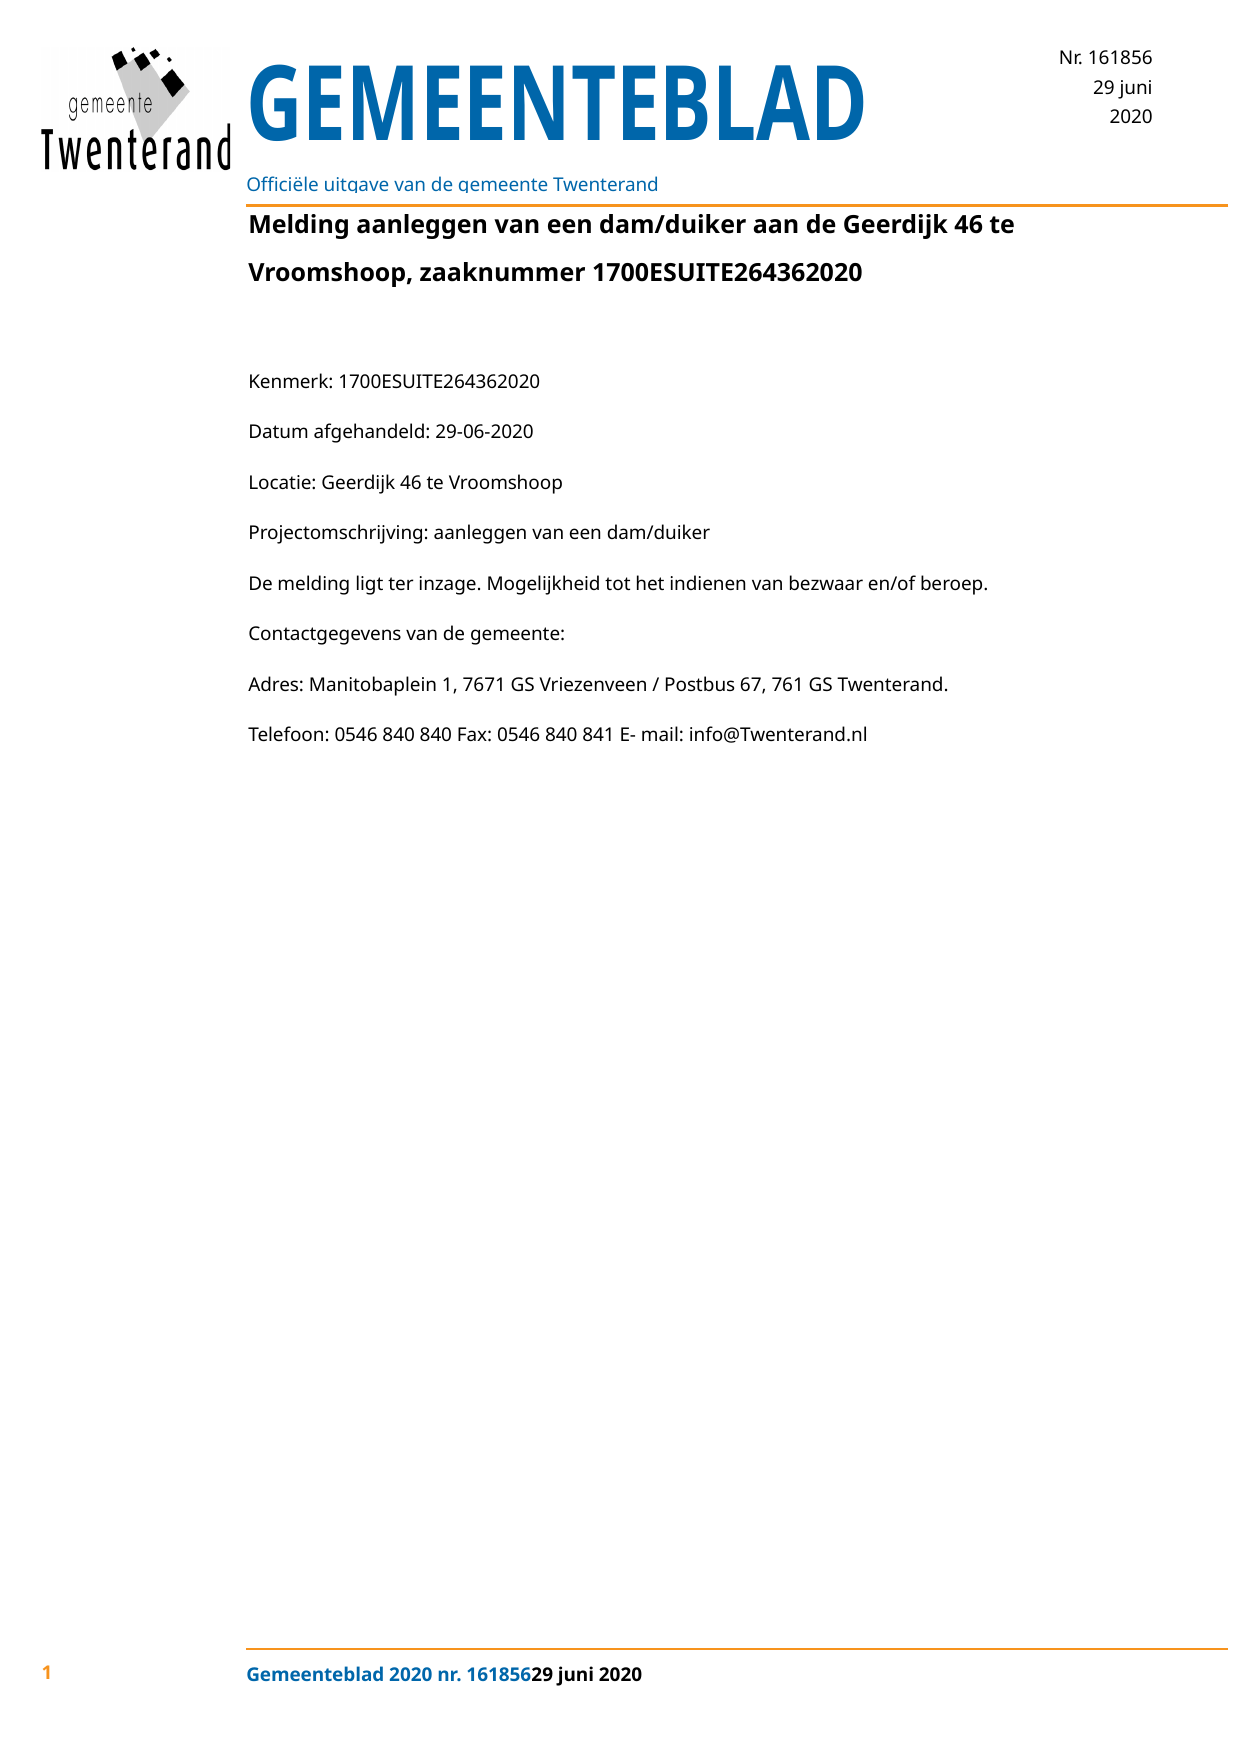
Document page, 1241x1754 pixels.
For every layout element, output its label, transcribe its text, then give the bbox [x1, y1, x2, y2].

picture [41, 47, 231, 172]
text Melding aanleggen van een dam/duiker aan de Geerdijk 46 te Vroomshoop, zaaknummer 1700ESUITE264362020 [248, 207, 1152, 288]
text Telefoon: 0546 840 840 Fax: 0546 840 841 E- mail: info@Twenterand.nl [248, 721, 1152, 747]
text Locatie: Geerdijk 46 te Vroomshoop [248, 469, 1152, 495]
text De melding ligt ter inzage. Mogelijkheid tot het indienen van bezwaar en/of beroep. [248, 570, 1152, 596]
text Kenmerk: 1700ESUITE264362020 [248, 368, 1152, 394]
text Adres: Manitobaplein 1, 7671 GS Vriezenveen / Postbus 67, 761 GS Twenterand. [248, 671, 1152, 697]
text Contactgegevens van de gemeente: [248, 620, 1152, 646]
text Projectomschrijving: aanleggen van een dam/duiker [248, 519, 1152, 545]
text Datum afgehandeld: 29-06-2020 [248, 419, 1152, 444]
